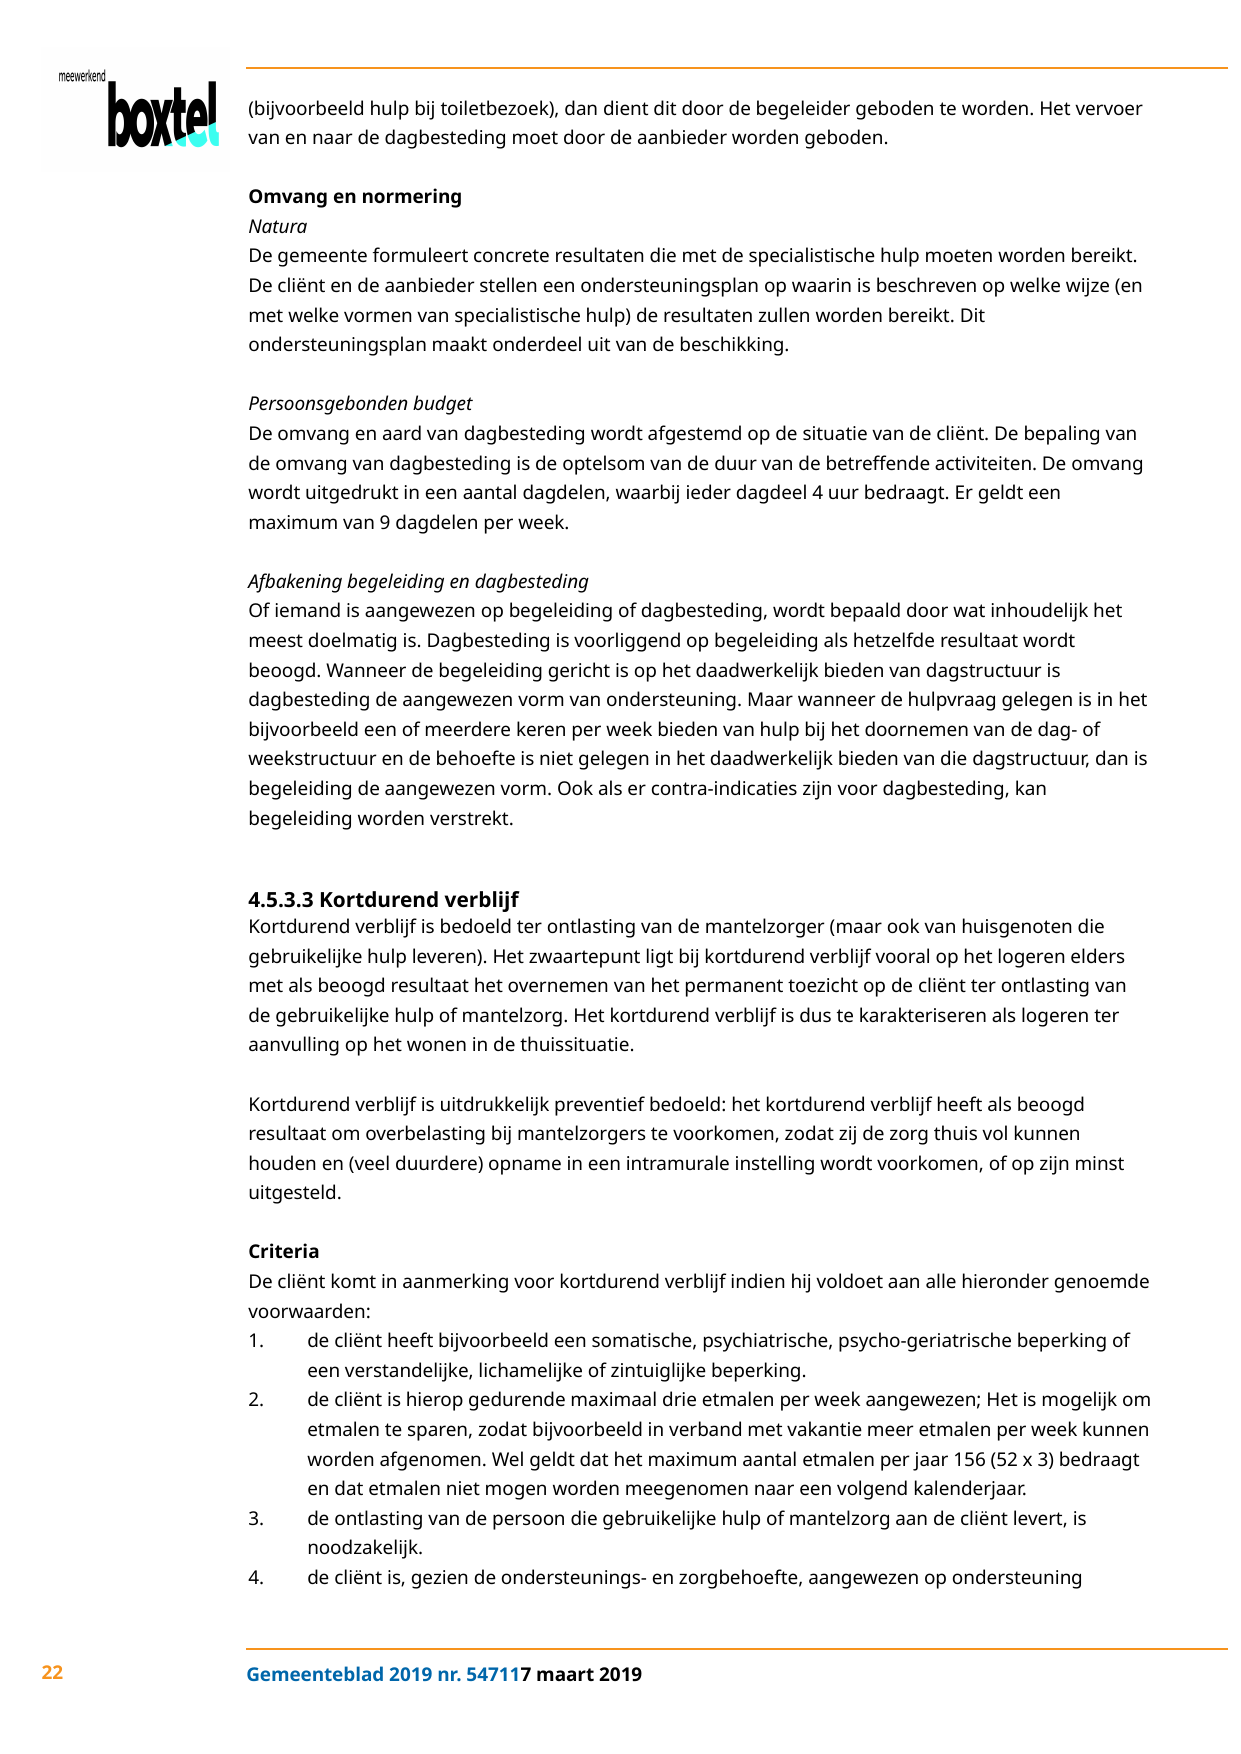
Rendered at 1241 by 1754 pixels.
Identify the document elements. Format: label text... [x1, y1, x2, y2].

text Kortdurend verblijf is uitdrukkelijk preventief bedoeld: het kortdurend verblijf heeft als beoogd resultaat om overbelasting bij mantelzorgers te voorkomen, zodat zij de zorg thuis vol kunnen houden en (veel duurdere) opname in een intramurale instelling wordt voorkomen, of op zijn minst uitgesteld. [248, 1091, 1152, 1205]
text Omvang en normering [248, 183, 1152, 209]
text Of iemand is aangewezen op begeleiding of dagbesteding, wordt bepaald door wat inhoudelijk het meest doelmatig is. Dagbesteding is voorliggend op begeleiding als hetzelfde resultaat wordt beoogd. Wanneer de begeleiding gericht is op het daadwerkelijk bieden van dagstructuur is dagbesteding de aangewezen vorm van ondersteuning. Maar wanneer de hulpvraag gelegen is in het bijvoorbeeld een of meerdere keren per week bieden van hulp bij het doornemen van de dag- of weekstructuur en de behoefte is niet gelegen in het daadwerkelijk bieden van die dagstructuur, dan is begeleiding de aangewezen vorm. Ook als er contra-indicaties zijn voor dagbesteding, kan begeleiding worden verstrekt. [248, 598, 1152, 831]
text 4.5.3.3 Kortdurend verblijf [248, 885, 1152, 913]
text (bijvoorbeeld hulp bij toiletbezoek), dan dient dit door de begeleider geboden te worden. Het vervoer van en naar de dagbesteding moet door de aanbieder worden geboden. [248, 95, 1152, 150]
text De gemeente formuleert concrete resultaten die met de specialistische hulp moeten worden bereikt. De cliënt en de aanbieder stellen een ondersteuningsplan op waarin is beschreven op welke wijze (en met welke vormen van specialistische hulp) de resultaten zullen worden bereikt. Dit ondersteuningsplan maakt onderdeel uit van de beschikking. [248, 243, 1152, 357]
text Kortdurend verblijf is bedoeld ter ontlasting van de mantelzorger (maar ook van huisgenoten die gebruikelijke hulp leveren). Het zwaartepunt ligt bij kortdurend verblijf vooral op het logeren elders met als beoogd resultaat het overnemen van het permanent toezicht op de cliënt ter ontlasting van de gebruikelijke hulp of mantelzorg. Het kortdurend verblijf is dus te karakteriseren als logeren ter aanvulling op het wonen in de thuissituatie. [248, 913, 1152, 1057]
list de cliënt heeft bijvoorbeeld een somatische, psychiatrische, psycho-geriatrische beperking of een verstandelijke, lichamelijke of zintuiglijke beperking. [248, 1327, 1152, 1383]
text De omvang en aard van dagbesteding wordt afgestemd op de situatie van de cliënt. De bepaling van de omvang van dagbesteding is de optelsom van de duur van de betreffende activiteiten. De omvang wordt uitgedrukt in een aantal dagdelen, waarbij ieder dagdeel 4 uur bedraagt. Er geldt een maximum van 9 dagdelen per week. [248, 420, 1152, 535]
list de cliënt is hierop gedurende maximaal drie etmalen per week aangewezen; Het is mogelijk om etmalen te sparen, zodat bijvoorbeeld in verband met vakantie meer etmalen per week kunnen worden afgenomen. Wel geldt dat het maximum aantal etmalen per jaar 156 (52 x 3) bedraagt en dat etmalen niet mogen worden meegenomen naar een volgend kalenderjaar. [248, 1387, 1152, 1501]
text Natura [248, 213, 1152, 239]
text Persoonsgebonden budget [248, 391, 1152, 416]
text Criteria [248, 1239, 1152, 1264]
text De cliënt komt in aanmerking voor kortdurend verblijf indien hij voldoet aan alle hieronder genoemde voorwaarden: [248, 1268, 1152, 1323]
picture [41, 47, 231, 172]
text Afbakening begeleiding en dagbesteding [248, 568, 1152, 594]
list de cliënt is, gezien de ondersteunings- en zorgbehoefte, aangewezen op ondersteuning [248, 1564, 1152, 1590]
list de ontlasting van de persoon die gebruikelijke hulp of mantelzorg aan de cliënt levert, is noodzakelijk. [248, 1505, 1152, 1560]
